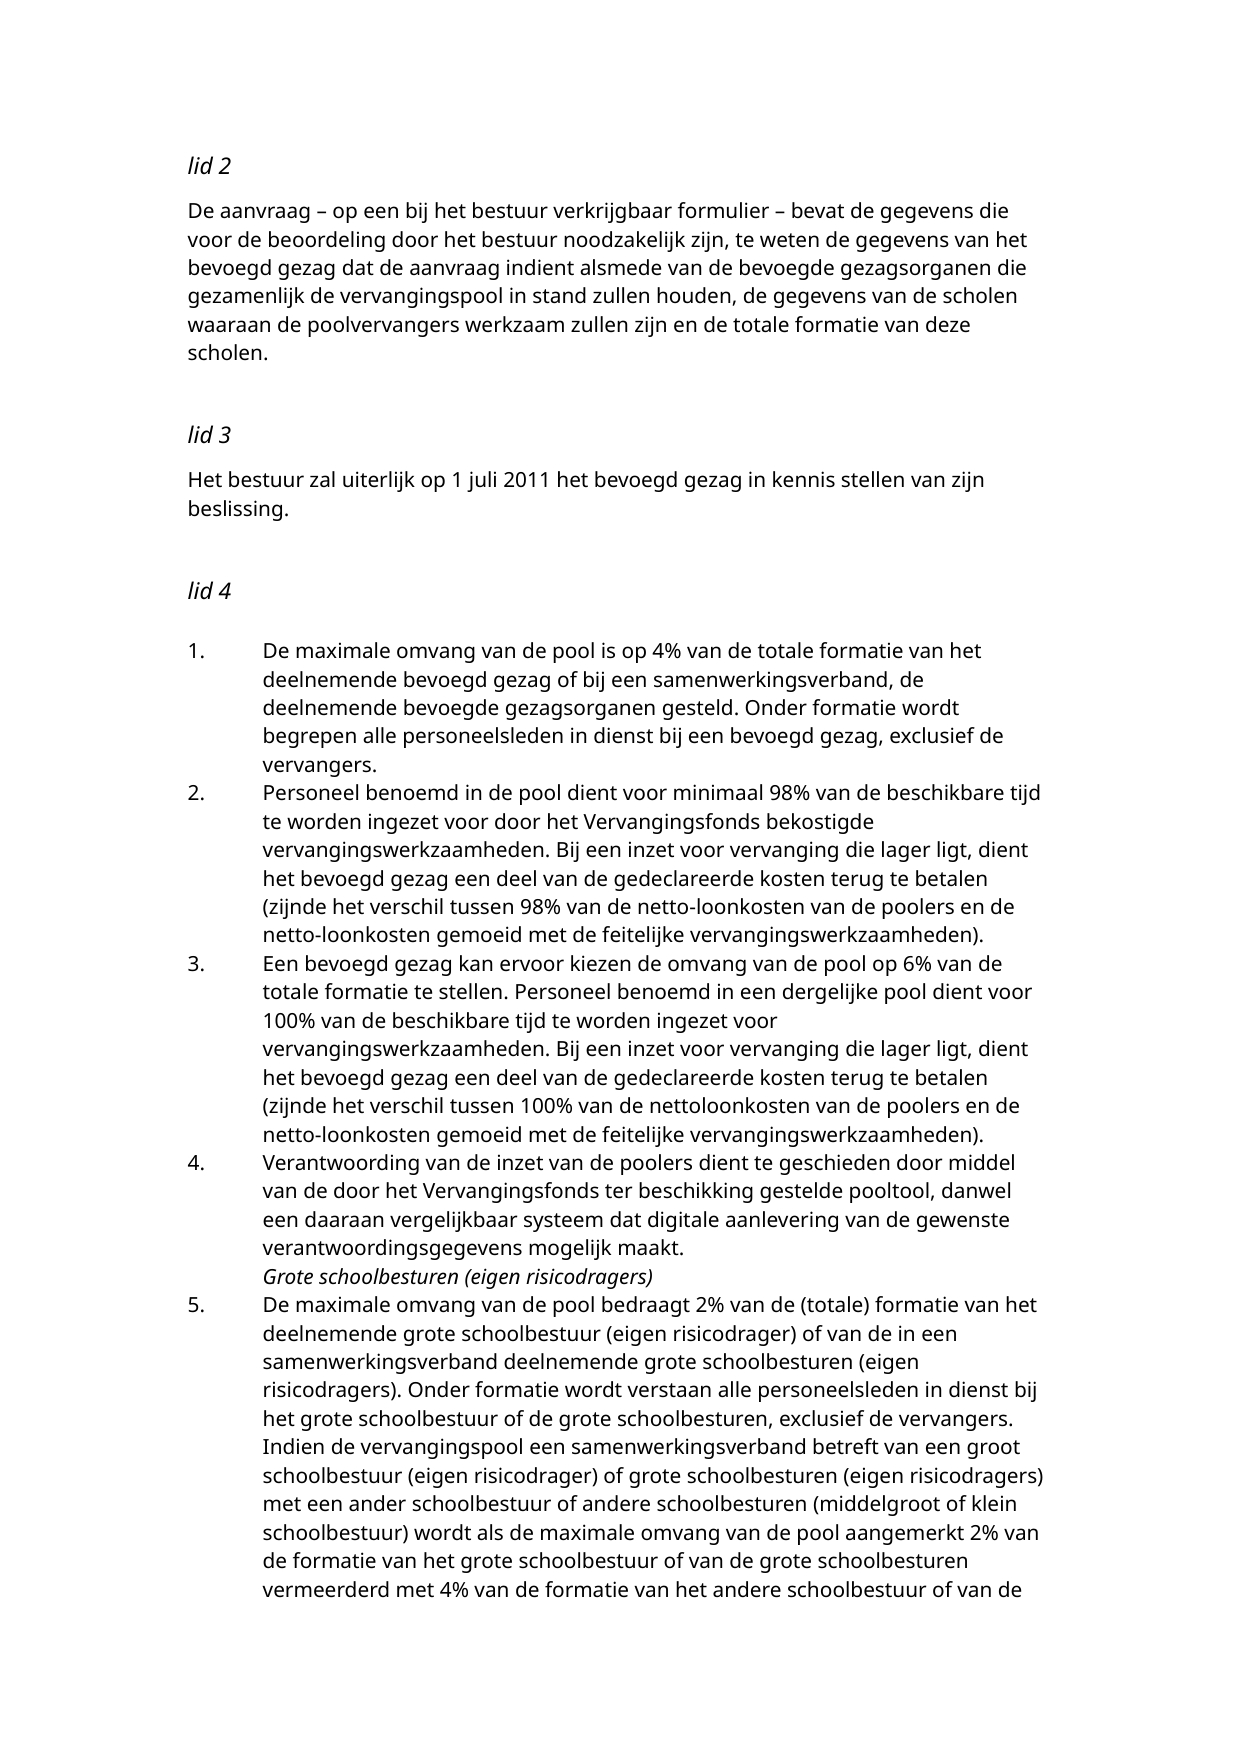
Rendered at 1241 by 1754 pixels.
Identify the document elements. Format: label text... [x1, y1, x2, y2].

subtitle lid 4 [187, 575, 1053, 606]
text De aanvraag – op een bij het bestuur verkrijgbaar formulier – bevat de gegevens die voor de beoordeling door het bestuur noodzakelijk zijn, te weten de gegevens van het bevoegd gezag dat de aanvraag indient alsmede van de bevoegde gezagsorganen die gezamenlijk de vervangingspool in stand zullen houden, de gegevens van de scholen waaraan de poolvervangers werkzaam zullen zijn en de totale formatie van deze scholen. [187, 196, 1053, 367]
list Indien de vervangingspool een samenwerkingsverband betreft van een groot schoolbestuur (eigen risicodrager) of grote schoolbesturen (eigen risicodragers) met een ander schoolbestuur of andere schoolbesturen (middelgroot of klein schoolbestuur) wordt als de maximale omvang van de pool aangemerkt 2% van de formatie van het grote schoolbestuur of van de grote schoolbesturen vermeerderd met 4% van de formatie van het andere schoolbestuur of van de [187, 1432, 1053, 1603]
subtitle lid 2 [187, 150, 1053, 181]
list De maximale omvang van de pool is op 4% van de totale formatie van het deelnemende bevoegd gezag of bij een samenwerkingsverband, de deelnemende bevoegde gezagsorganen gesteld. Onder formatie wordt begrepen alle personeelsleden in dienst bij een bevoegd gezag, exclusief de vervangers. [187, 636, 1053, 778]
subtitle lid 3 [187, 419, 1053, 451]
list Grote schoolbesturen (eigen risicodragers) [187, 1262, 1053, 1290]
text Het bestuur zal uiterlijk op 1 juli 2011 het bevoegd gezag in kennis stellen van zijn beslissing. [187, 466, 1053, 522]
list Personeel benoemd in de pool dient voor minimaal 98% van de beschikbare tijd te worden ingezet voor door het Vervangingsfonds bekostigde vervangingswerkzaamheden. Bij een inzet voor vervanging die lager ligt, dient het bevoegd gezag een deel van de gedeclareerde kosten terug te betalen (zijnde het verschil tussen 98% van de netto-loonkosten van de poolers en de netto-loonkosten gemoeid met de feitelijke vervangingswerkzaamheden). [187, 778, 1053, 949]
list Verantwoording van de inzet van de poolers dient te geschieden door middel van de door het Vervangingsfonds ter beschikking gestelde pooltool, danwel een daaraan vergelijkbaar systeem dat digitale aanlevering van de gewenste verantwoordingsgegevens mogelijk maakt. [187, 1148, 1053, 1262]
list De maximale omvang van de pool bedraagt 2% van de (totale) formatie van het deelnemende grote schoolbestuur (eigen risicodrager) of van de in een samenwerkingsverband deelnemende grote schoolbesturen (eigen risicodragers). Onder formatie wordt verstaan alle personeelsleden in dienst bij het grote schoolbestuur of de grote schoolbesturen, exclusief de vervangers. [187, 1290, 1053, 1432]
list Een bevoegd gezag kan ervoor kiezen de omvang van de pool op 6% van de totale formatie te stellen. Personeel benoemd in een dergelijke pool dient voor 100% van de beschikbare tijd te worden ingezet voor vervangingswerkzaamheden. Bij een inzet voor vervanging die lager ligt, dient het bevoegd gezag een deel van de gedeclareerde kosten terug te betalen (zijnde het verschil tussen 100% van de nettoloonkosten van de poolers en de netto-loonkosten gemoeid met de feitelijke vervangingswerkzaamheden). [187, 949, 1053, 1148]
